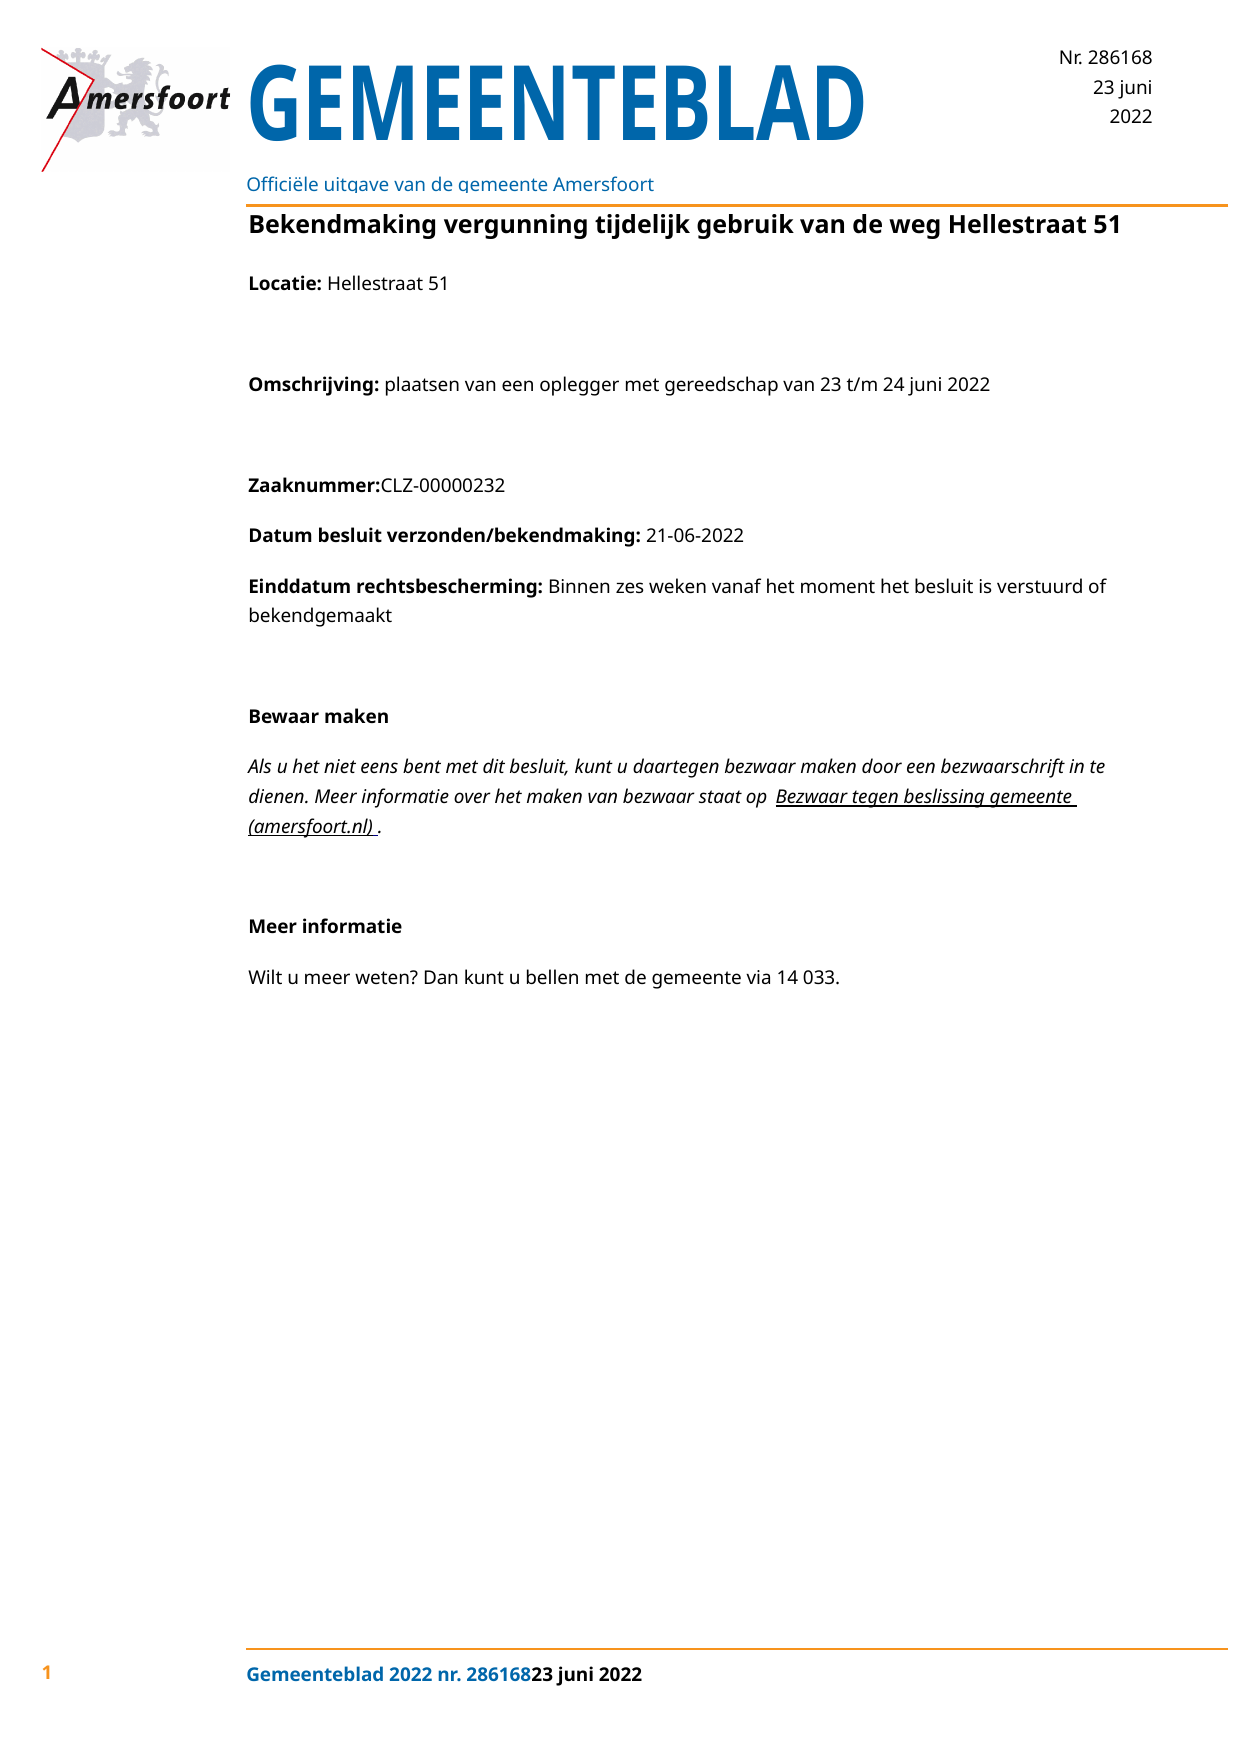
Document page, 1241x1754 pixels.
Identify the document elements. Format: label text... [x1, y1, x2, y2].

text Wilt u meer weten? Dan kunt u bellen met de gemeente via 14 033. [248, 964, 1152, 990]
text Zaaknummer:CLZ-00000232 [248, 472, 1152, 498]
text Omschrijving: plaatsen van een oplegger met gereedschap van 23 t/m 24 juni 2022 [248, 371, 1152, 397]
text Meer informatie [248, 914, 1152, 939]
text Einddatum rechtsbescherming: Binnen zes weken vanaf het moment het besluit is verstuurd of bekendgemaakt [248, 573, 1152, 628]
text Bekendmaking vergunning tijdelijk gebruik van de weg Hellestraat 51 [248, 207, 1152, 241]
picture [41, 47, 231, 172]
text Als u het niet eens bent met dit besluit, kunt u daartegen bezwaar maken door een bezwaarschrift in te dienen. Meer informatie over het maken van bezwaar staat op Bezwaar tegen beslissing gemeente (amersfoort.nl) . [248, 754, 1152, 838]
text Bewaar maken [248, 703, 1152, 729]
text Datum besluit verzonden/bekendmaking: 21-06-2022 [248, 522, 1152, 548]
text Locatie: Hellestraat 51 [248, 270, 1152, 296]
